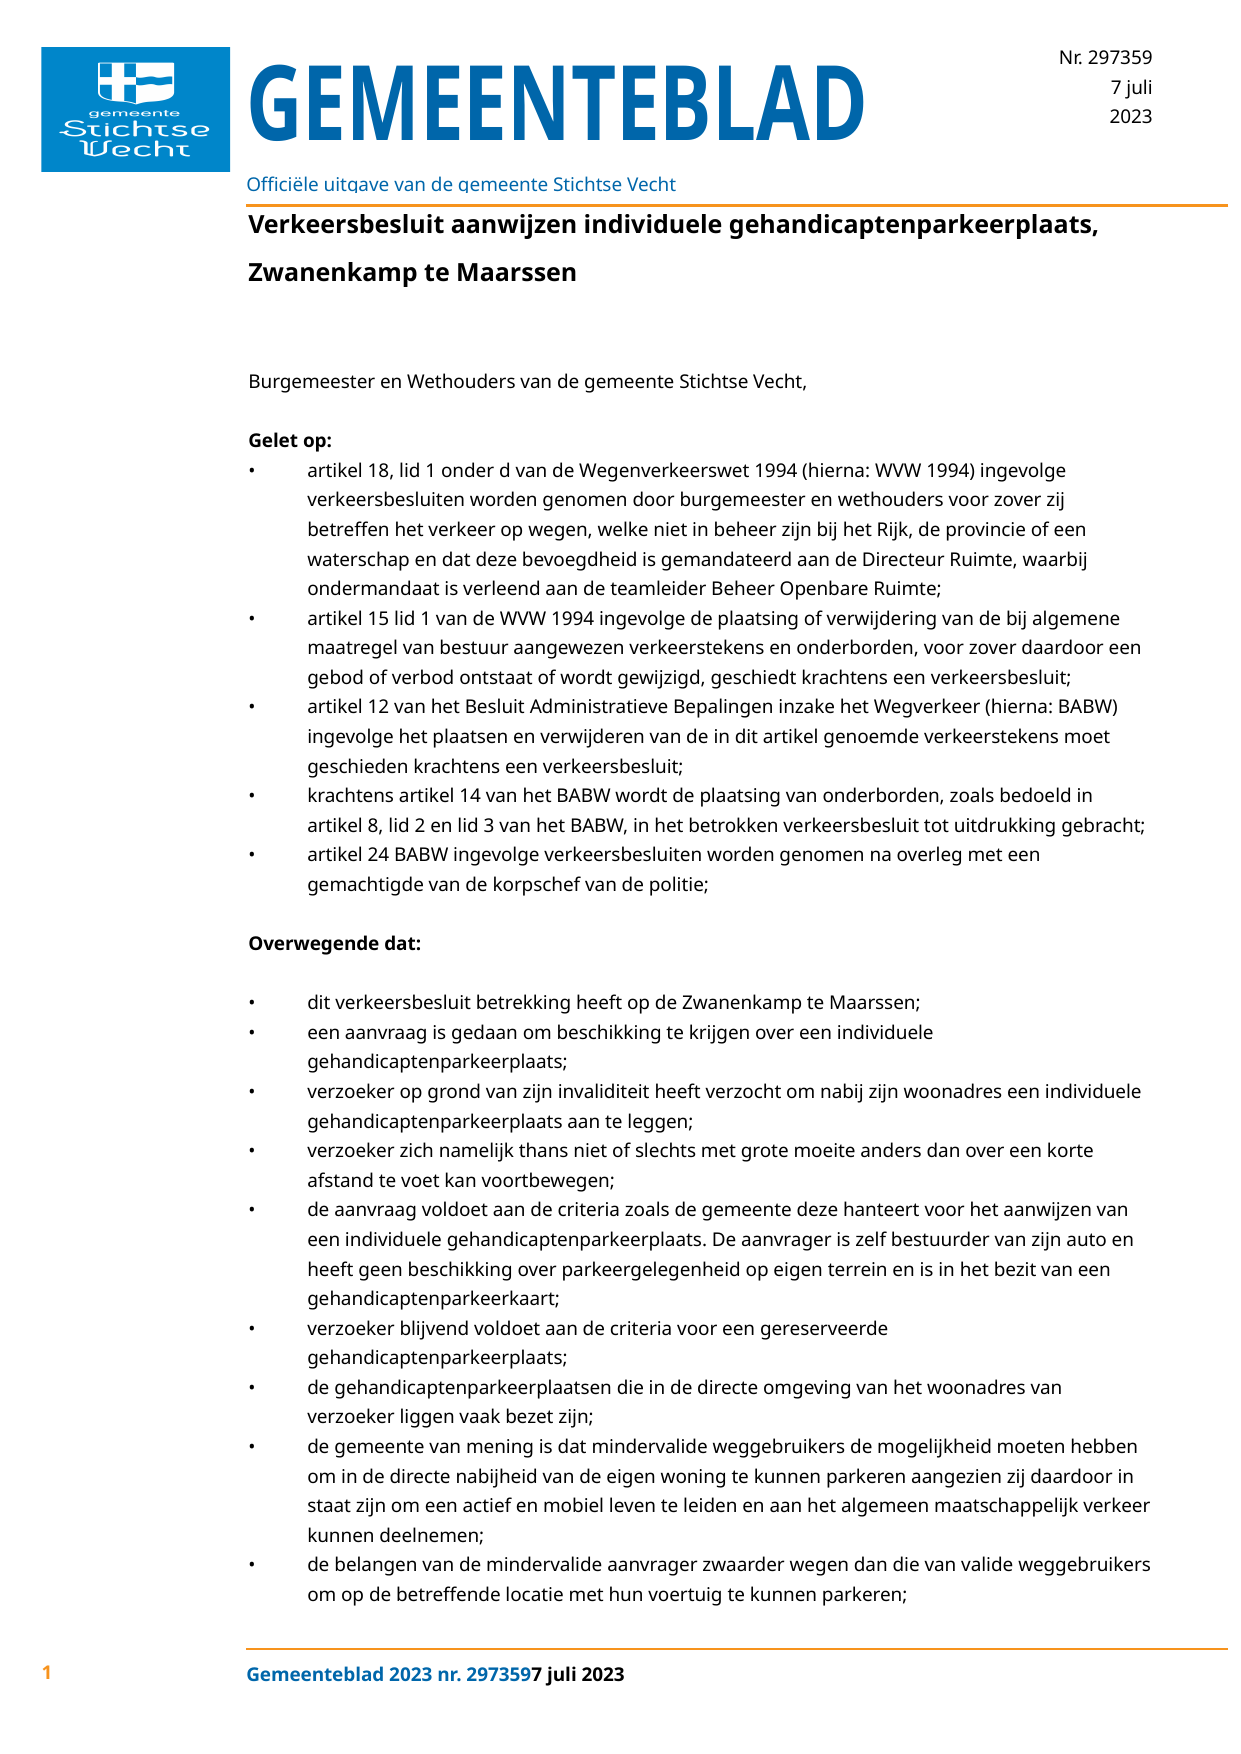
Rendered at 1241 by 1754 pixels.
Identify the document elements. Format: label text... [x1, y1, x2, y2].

list artikel 18, lid 1 onder d van de Wegenverkeerswet 1994 (hierna: WVW 1994) ingevolge verkeersbesluiten worden genomen door burgemeester en wethouders voor zover zij betreffen het verkeer op wegen, welke niet in beheer zijn bij het Rijk, de provincie of een waterschap en dat deze bevoegdheid is gemandateerd aan de Directeur Ruimte, waarbij ondermandaat is verleend aan de teamleider Beheer Openbare Ruimte; [248, 457, 1152, 601]
list de gehandicaptenparkeerplaatsen die in de directe omgeving van het woonadres van verzoeker liggen vaak bezet zijn; [248, 1374, 1152, 1429]
text Verkeersbesluit aanwijzen individuele gehandicaptenparkeerplaats, Zwanenkamp te Maarssen [248, 207, 1152, 288]
list artikel 12 van het Besluit Administratieve Bepalingen inzake het Wegverkeer (hierna: BABW) ingevolge het plaatsen en verwijderen van de in dit artikel genoemde verkeerstekens moet geschieden krachtens een verkeersbesluit; [248, 694, 1152, 778]
text Burgemeester en Wethouders van de gemeente Stichtse Vecht, [248, 368, 1152, 394]
list krachtens artikel 14 van het BABW wordt de plaatsing van onderborden, zoals bedoeld in artikel 8, lid 2 en lid 3 van het BABW, in het betrokken verkeersbesluit tot uitdrukking gebracht; [248, 782, 1152, 838]
list de aanvraag voldoet aan de criteria zoals de gemeente deze hanteert voor het aanwijzen van een individuele gehandicaptenparkeerplaats. De aanvrager is zelf bestuurder van zijn auto en heeft geen beschikking over parkeergelegenheid op eigen terrein en is in het bezit van een gehandicaptenparkeerkaart; [248, 1197, 1152, 1311]
list de gemeente van mening is dat mindervalide weggebruikers de mogelijkheid moeten hebben om in de directe nabijheid van de eigen woning te kunnen parkeren aangezien zij daardoor in staat zijn om een actief en mobiel leven te leiden en aan het algemeen maatschappelijk verkeer kunnen deelnemen; [248, 1433, 1152, 1548]
text Gelet op: [248, 427, 1152, 453]
text Overwegende dat: [248, 930, 1152, 956]
list artikel 24 BABW ingevolge verkeersbesluiten worden genomen na overleg met een gemachtigde van de korpschef van de politie; [248, 842, 1152, 897]
list een aanvraag is gedaan om beschikking te krijgen over een individuele gehandicaptenparkeerplaats; [248, 1019, 1152, 1074]
picture [137, 63, 174, 103]
list verzoeker blijvend voldoet aan de criteria voor een gereserveerde gehandicaptenparkeerplaats; [248, 1315, 1152, 1370]
list verzoeker zich namelijk thans niet of slechts met grote moeite anders dan over een korte afstand te voet kan voortbewegen; [248, 1137, 1152, 1193]
list dit verkeersbesluit betrekking heeft op de Zwanenkamp te Maarssen; [248, 989, 1152, 1015]
picture [99, 63, 135, 101]
list de belangen van de mindervalide aanvrager zwaarder wegen dan die van valide weggebruikers om op de betreffende locatie met hun voertuig te kunnen parkeren; [248, 1552, 1152, 1607]
list artikel 15 lid 1 van de WVW 1994 ingevolge de plaatsing of verwijdering van de bij algemene maatregel van bestuur aangewezen verkeerstekens en onderborden, voor zover daardoor een gebod of verbod ontstaat of wordt gewijzigd, geschiedt krachtens een verkeersbesluit; [248, 605, 1152, 690]
list verzoeker op grond van zijn invaliditeit heeft verzocht om nabij zijn woonadres een individuele gehandicaptenparkeerplaats aan te leggen; [248, 1078, 1152, 1133]
